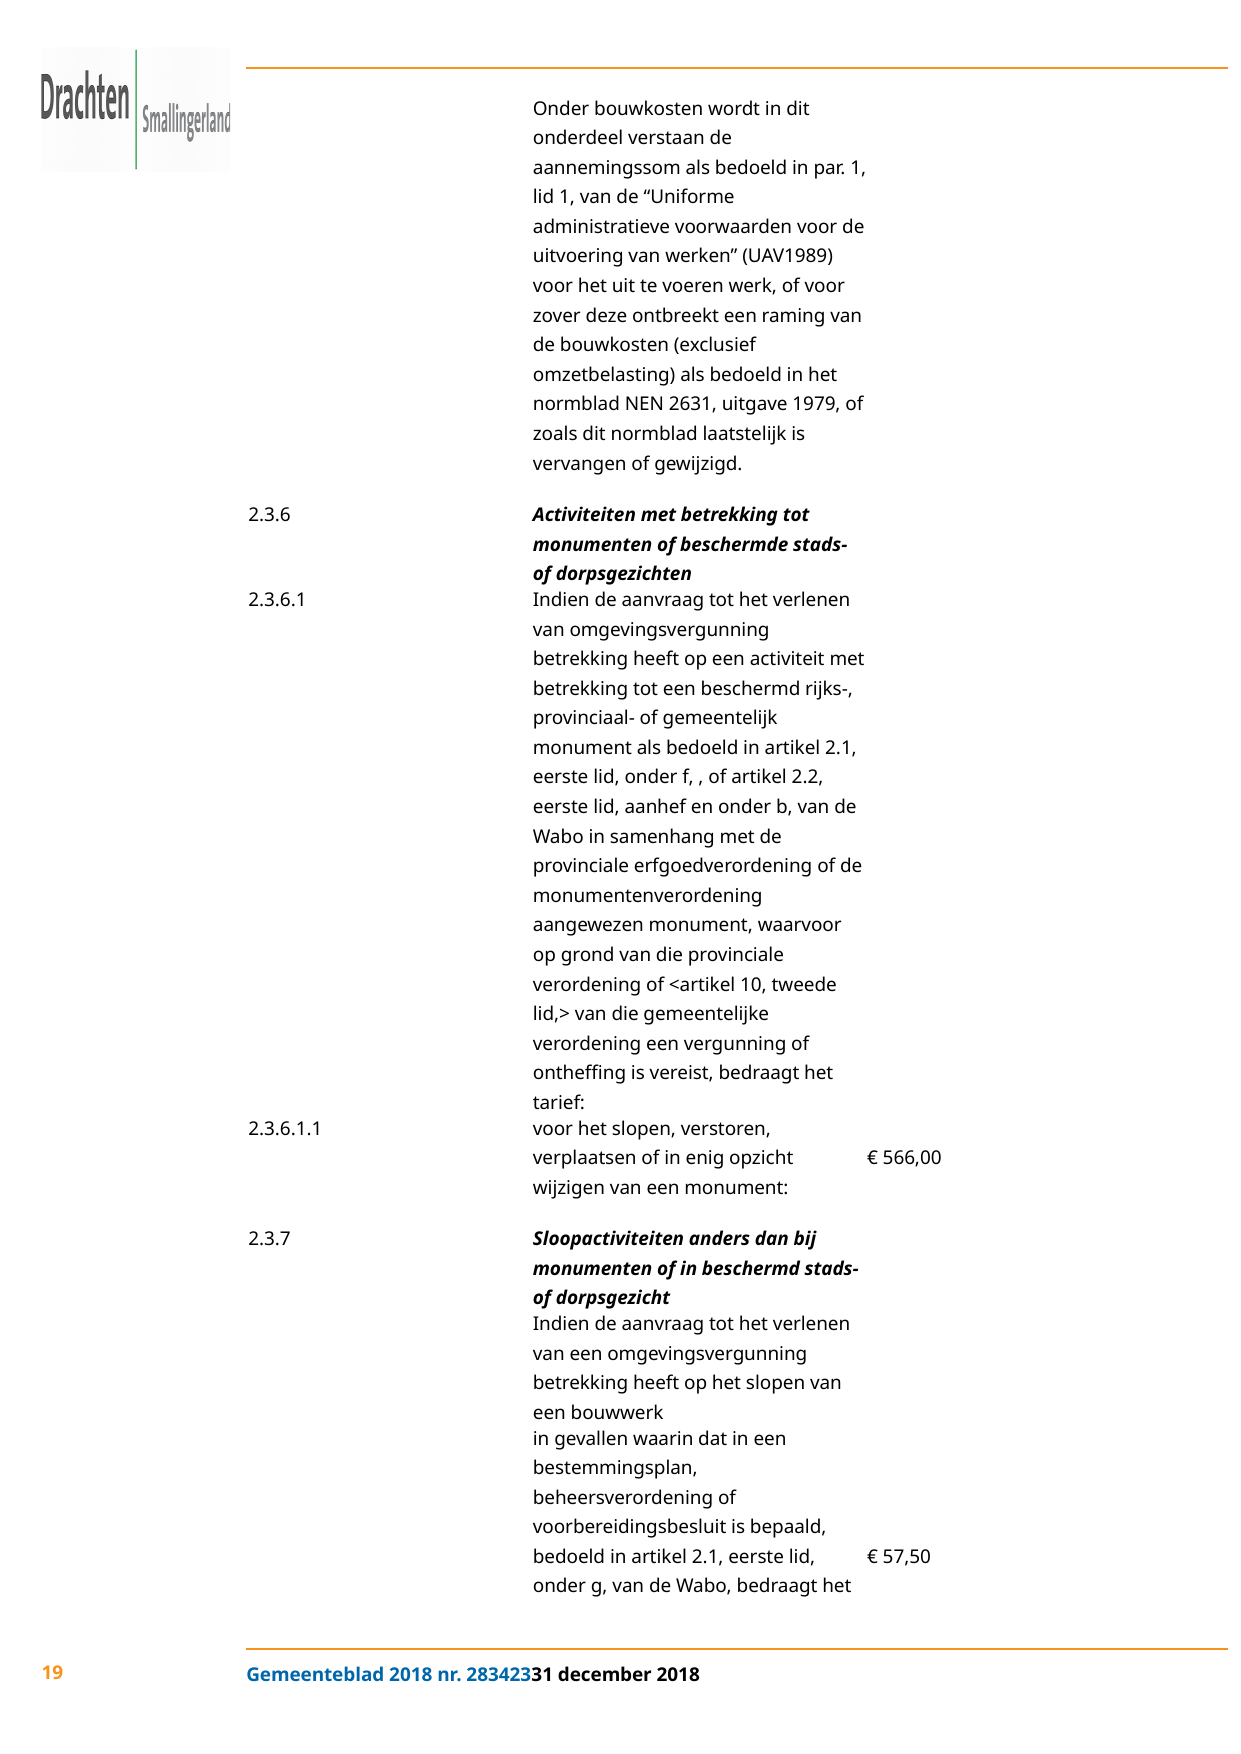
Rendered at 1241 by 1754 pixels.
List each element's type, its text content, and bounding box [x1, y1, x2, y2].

table_cell Indien de aanvraag tot het verlenen van omgevingsvergunning betrekking heeft op een activiteit met betrekking tot een beschermd rijks-, provinciaal- of gemeentelijk monument als bedoeld in artikel 2.1, eerste lid, onder f, , of artikel 2.2, eerste lid, aanhef en onder b, van de Wabo in samenhang met de provinciale erfgoedverordening of de monumentenverordening aangewezen monument, waarvoor op grond van die provinciale verordening of <artikel 10, tweede lid,> van die gemeentelijke verordening een vergunning of ontheffing is vereist, bedraagt het tarief: [533, 586, 867, 1115]
table_cell 2.3.6.1.1 [248, 1115, 533, 1200]
table_cell [248, 476, 533, 501]
table_cell [248, 1200, 533, 1225]
table_cell 2.3.6 [248, 501, 533, 586]
table_cell [248, 1310, 533, 1425]
table_cell [533, 476, 867, 501]
table_cell € 57,50 [867, 1425, 1152, 1598]
picture [41, 47, 231, 172]
table_cell voor het slopen, verstoren, verplaatsen of in enig opzicht wijzigen van een monument: [533, 1115, 867, 1200]
table_cell [867, 476, 1152, 501]
table_cell in gevallen waarin dat in een bestemmingsplan, beheersverordening of voorbereidingsbesluit is bepaald, bedoeld in artikel 2.1, eerste lid, onder g, van de Wabo, bedraagt het [533, 1425, 867, 1598]
table_cell [867, 501, 1152, 586]
table_cell Sloopactiviteiten anders dan bij monumenten of in beschermd stads- of dorpsgezicht [533, 1225, 867, 1310]
table_cell Onder bouwkosten wordt in dit onderdeel verstaan de aannemingssom als bedoeld in par. 1, lid 1, van de “Uniforme administratieve voorwaarden voor de uitvoering van werken” (UAV1989) voor het uit te voeren werk, of voor zover deze ontbreekt een raming van de bouwkosten (exclusief omzetbelasting) als bedoeld in het normblad NEN 2631, uitgave 1979, of zoals dit normblad laatstelijk is vervangen of gewijzigd. [533, 95, 867, 476]
table_cell [248, 95, 533, 476]
table_cell [867, 1200, 1152, 1225]
table_cell 2.3.7 [248, 1225, 533, 1310]
table_cell Activiteiten met betrekking tot monumenten of beschermde stads- of dorpsgezichten [533, 501, 867, 586]
table_cell [867, 586, 1152, 1115]
table_cell [248, 1425, 533, 1598]
table_cell € 566,00 [867, 1115, 1152, 1200]
table_cell [867, 1225, 1152, 1310]
table_cell [533, 1200, 867, 1225]
table_cell [867, 1310, 1152, 1425]
table_cell Indien de aanvraag tot het verlenen van een omgevingsvergunning betrekking heeft op het slopen van een bouwwerk [533, 1310, 867, 1425]
table_cell 2.3.6.1 [248, 586, 533, 1115]
table_cell [867, 95, 1152, 476]
